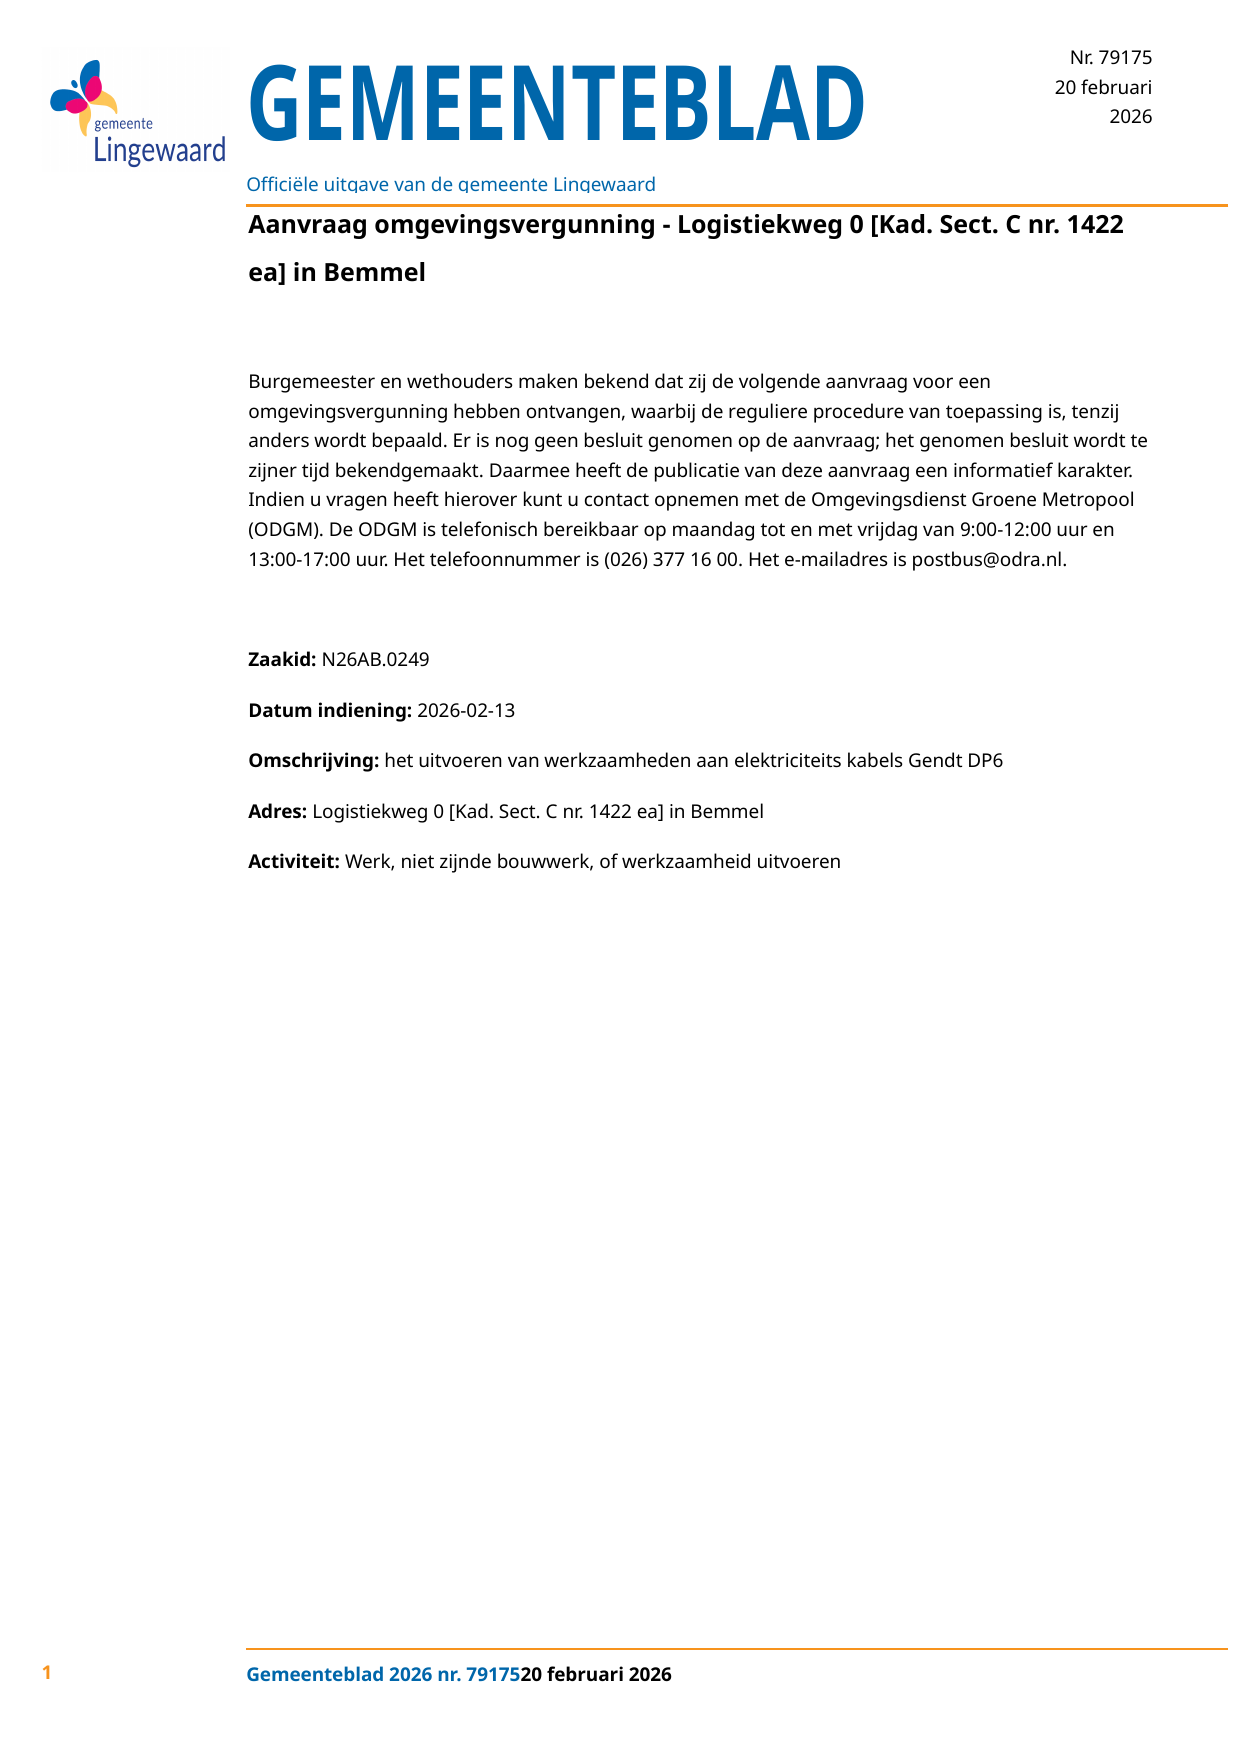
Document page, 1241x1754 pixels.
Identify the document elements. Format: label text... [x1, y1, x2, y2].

text Activiteit: Werk, niet zijnde bouwwerk, of werkzaamheid uitvoeren [248, 848, 1152, 874]
text Aanvraag omgevingsvergunning - Logistiekweg 0 [Kad. Sect. C nr. 1422 ea] in Bemmel [248, 207, 1152, 288]
text Zaakid: N26AB.0249 [248, 647, 1152, 672]
text Omschrijving: het uitvoeren van werkzaamheden aan elektriciteits kabels Gendt DP6 [248, 747, 1152, 773]
picture [41, 47, 231, 172]
text Datum indiening: 2026-02-13 [248, 697, 1152, 723]
text Burgemeester en wethouders maken bekend dat zij de volgende aanvraag voor een omgevingsvergunning hebben ontvangen, waarbij de reguliere procedure van toepassing is, tenzij anders wordt bepaald. Er is nog geen besluit genomen op de aanvraag; het genomen besluit wordt te zijner tijd bekendgemaakt. Daarmee heeft de publicatie van deze aanvraag een informatief karakter. Indien u vragen heeft hierover kunt u contact opnemen met de Omgevingsdienst Groene Metropool (ODGM). De ODGM is telefonisch bereikbaar op maandag tot en met vrijdag van 9:00-12:00 uur en 13:00-17:00 uur. Het telefoonnummer is (026) 377 16 00. Het e-mailadres is postbus@odra.nl. [248, 368, 1152, 572]
text Adres: Logistiekweg 0 [Kad. Sect. C nr. 1422 ea] in Bemmel [248, 798, 1152, 824]
